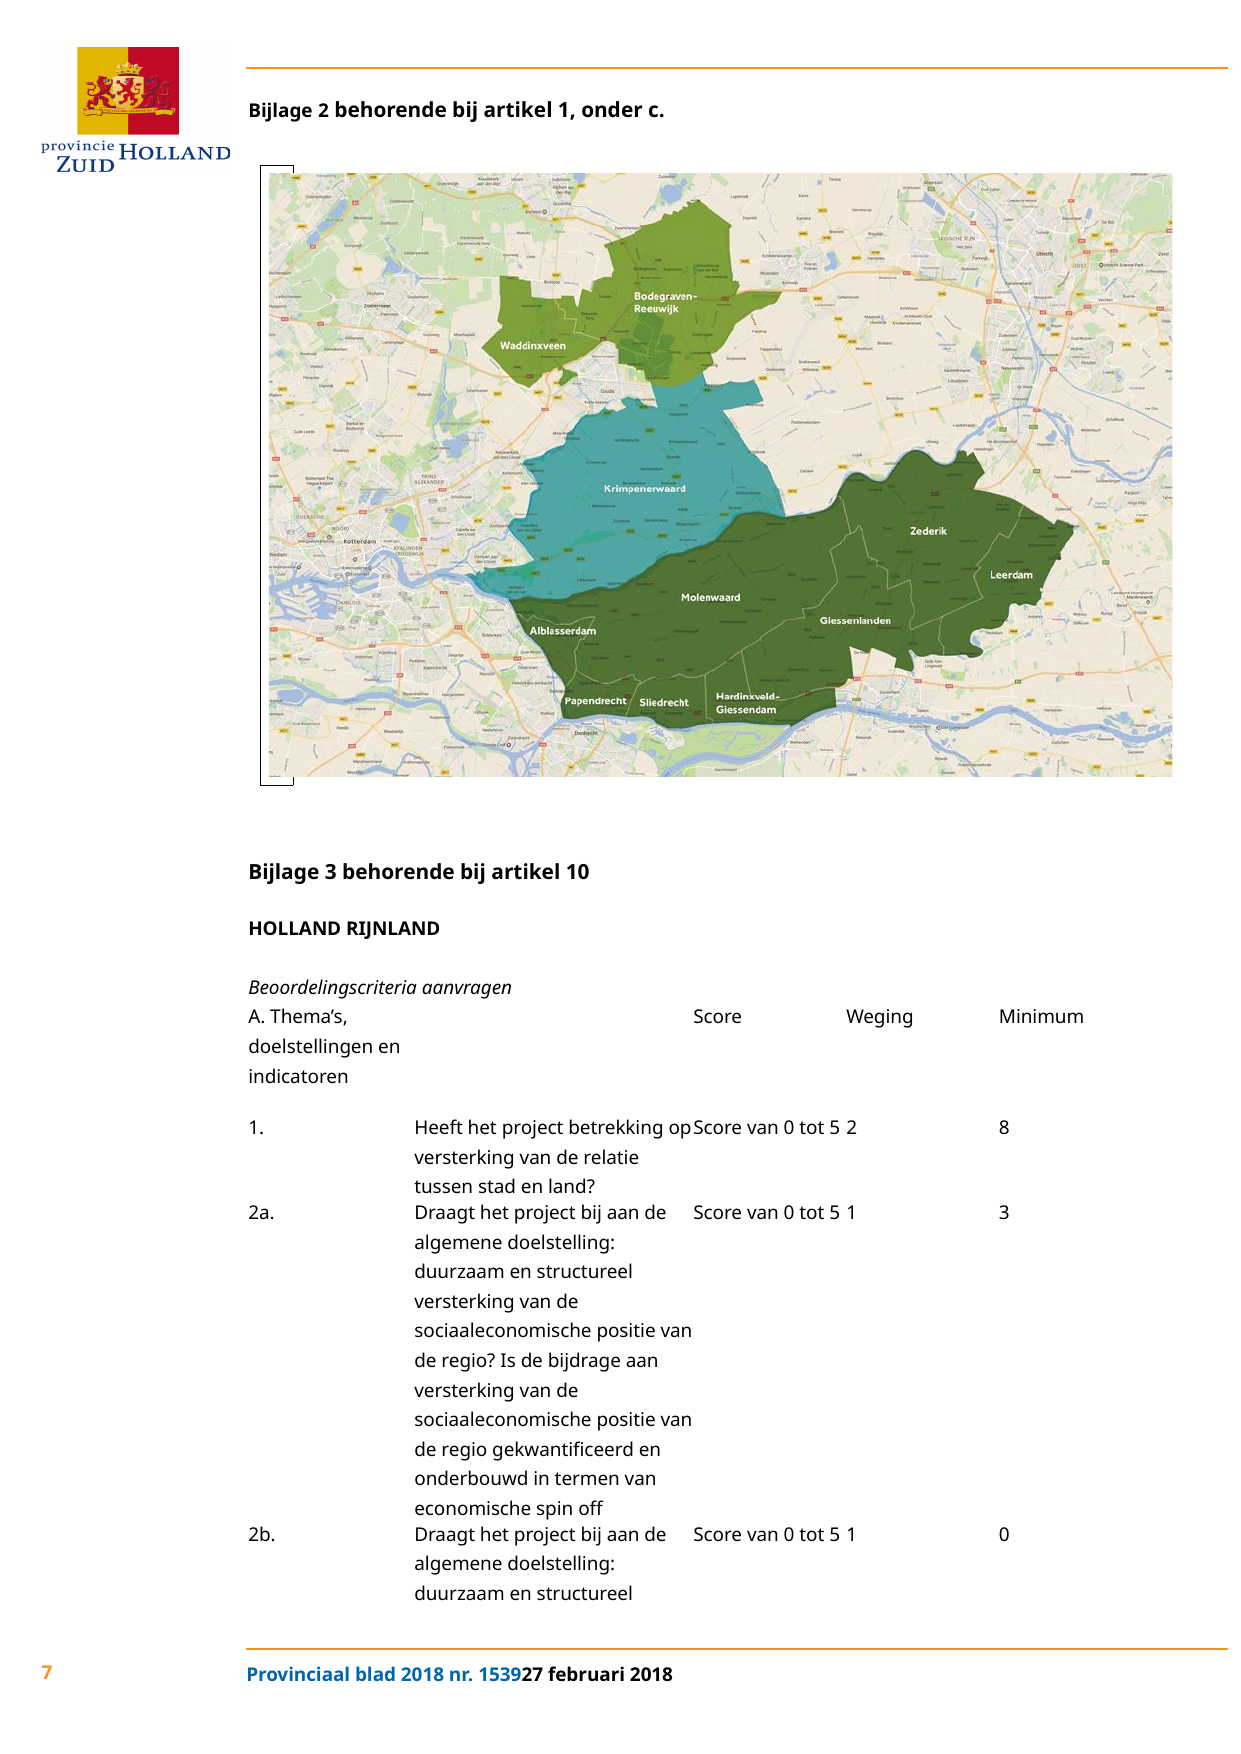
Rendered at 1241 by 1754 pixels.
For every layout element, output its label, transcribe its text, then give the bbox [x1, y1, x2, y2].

table_cell Score van 0 tot 5 [693, 1521, 846, 1606]
table_cell 3 [999, 1199, 1152, 1521]
table_cell 2 [846, 1114, 999, 1199]
table_header Weging [846, 1004, 999, 1089]
picture [268, 173, 1173, 777]
table_header A. Thema’s, doelstellingen en indicatoren [248, 1004, 414, 1089]
table_cell Draagt het project bij aan de algemene doelstelling: duurzaam en structureel [414, 1521, 693, 1606]
table_header Minimum [999, 1004, 1152, 1089]
table_cell [248, 1089, 414, 1114]
table_cell [693, 1089, 846, 1114]
table_cell 1 [846, 1199, 999, 1521]
picture [41, 47, 231, 172]
text Bijlage 3 behorende bij artikel 10 [248, 857, 1152, 885]
table_cell [999, 1089, 1152, 1114]
table_cell 2b. [248, 1521, 414, 1606]
table_cell 1 [846, 1521, 999, 1606]
table_cell Score van 0 tot 5 [693, 1199, 846, 1521]
table_header [414, 1004, 693, 1089]
table_cell Heeft het project betrekking op versterking van de relatie tussen stad en land? [414, 1114, 693, 1199]
table_header Score [693, 1004, 846, 1089]
text Beoordelingscriteria aanvragen [248, 974, 1152, 1000]
text HOLLAND RIJNLAND [248, 915, 1152, 941]
table_cell 8 [999, 1114, 1152, 1199]
table_cell 2a. [248, 1199, 414, 1521]
table_cell [414, 1089, 693, 1114]
table_cell Draagt het project bij aan de algemene doelstelling: duurzaam en structureel versterking van de sociaaleconomische positie van de regio? Is de bijdrage aan versterking van de sociaaleconomische positie van de regio gekwantificeerd en onderbouwd in termen van economische spin off [414, 1199, 693, 1521]
text Bijlage 2 behorende bij artikel 1, onder c. [248, 95, 1152, 123]
table_cell 0 [999, 1521, 1152, 1606]
table_cell Score van 0 tot 5 [693, 1114, 846, 1199]
table_cell 1. [248, 1114, 414, 1199]
table_cell [846, 1089, 999, 1114]
